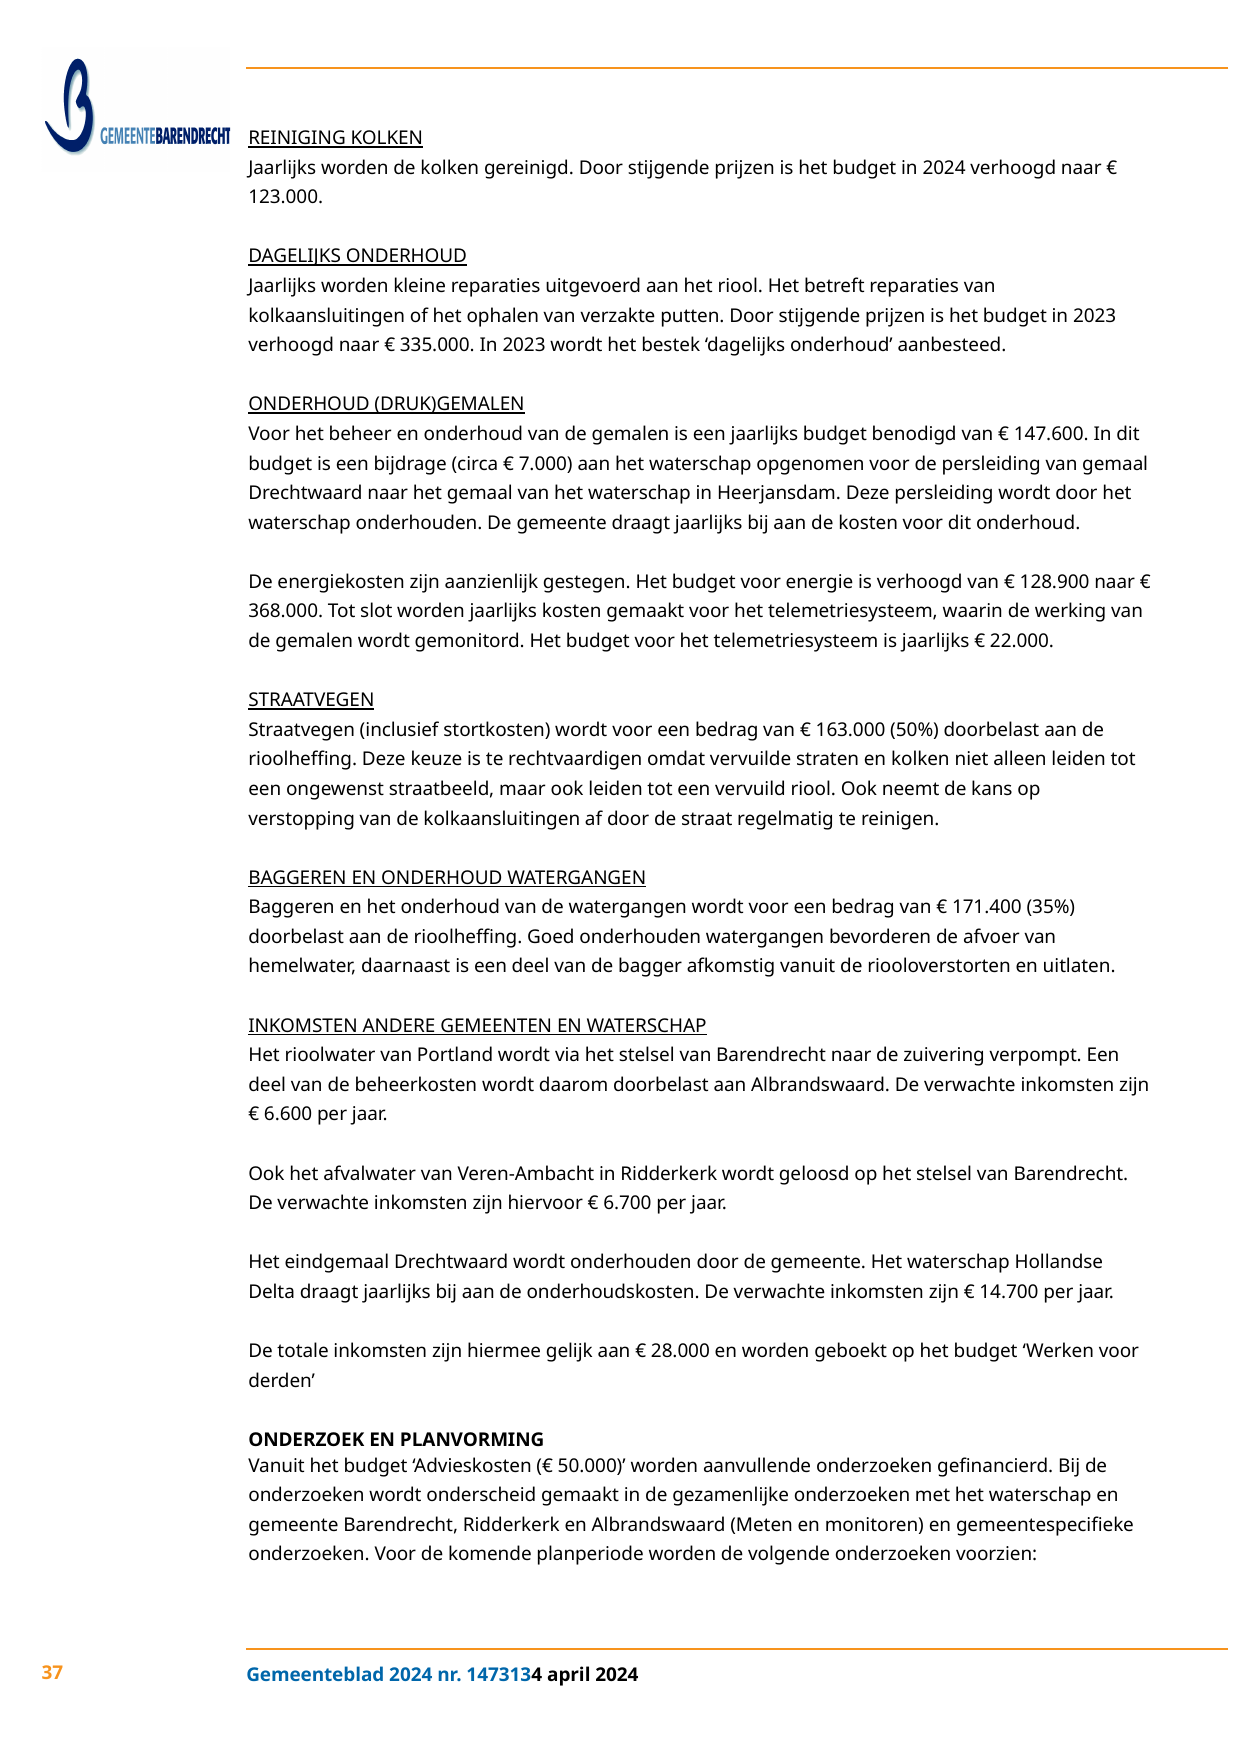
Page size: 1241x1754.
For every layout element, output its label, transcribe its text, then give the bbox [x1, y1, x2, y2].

picture [41, 47, 231, 172]
text Straatvegen (inclusief stortkosten) wordt voor een bedrag van € 163.000 (50%) doorbelast aan de rioolheffing. Deze keuze is te rechtvaardigen omdat vervuilde straten en kolken niet alleen leiden tot een ongewenst straatbeeld, maar ook leiden tot een vervuild riool. Ook neemt de kans op verstopping van de kolkaansluitingen af door de straat regelmatig te reinigen. [248, 716, 1152, 831]
text ONDERZOEK EN PLANVORMING [248, 1426, 1152, 1452]
text STRAATVEGEN [248, 686, 1152, 712]
text Jaarlijks worden kleine reparaties uitgevoerd aan het riool. Het betreft reparaties van kolkaansluitingen of het ophalen van verzakte putten. Door stijgende prijzen is het budget in 2023 verhoogd naar € 335.000. In 2023 wordt het bestek ‘dagelijks onderhoud’ aanbesteed. [248, 272, 1152, 357]
text INKOMSTEN ANDERE GEMEENTEN EN WATERSCHAP [248, 1012, 1152, 1038]
text DAGELIJKS ONDERHOUD [248, 243, 1152, 268]
text REINIGING KOLKEN [248, 124, 1152, 150]
text Jaarlijks worden de kolken gereinigd. Door stijgende prijzen is het budget in 2024 verhoogd naar € 123.000. [248, 154, 1152, 209]
text BAGGEREN EN ONDERHOUD WATERGANGEN [248, 864, 1152, 890]
text De totale inkomsten zijn hiermee gelijk aan € 28.000 en worden geboekt op het budget ‘Werken voor derden’ [248, 1337, 1152, 1393]
text Voor het beheer en onderhoud van de gemalen is een jaarlijks budget benodigd van € 147.600. In dit budget is een bijdrage (circa € 7.000) aan het waterschap opgenomen voor de persleiding van gemaal Drechtwaard naar het gemaal van het waterschap in Heerjansdam. Deze persleiding wordt door het waterschap onderhouden. De gemeente draagt jaarlijks bij aan de kosten voor dit onderhoud. [248, 420, 1152, 535]
text De energiekosten zijn aanzienlijk gestegen. Het budget voor energie is verhoogd van € 128.900 naar € 368.000. Tot slot worden jaarlijks kosten gemaakt voor het telemetriesysteem, waarin de werking van de gemalen wordt gemonitord. Het budget voor het telemetriesysteem is jaarlijks € 22.000. [248, 568, 1152, 653]
text Het rioolwater van Portland wordt via het stelsel van Barendrecht naar de zuivering verpompt. Een deel van de beheerkosten wordt daarom doorbelast aan Albrandswaard. De verwachte inkomsten zijn € 6.600 per jaar. [248, 1041, 1152, 1126]
text Vanuit het budget ‘Advieskosten (€ 50.000)’ worden aanvullende onderzoeken gefinancierd. Bij de onderzoeken wordt onderscheid gemaakt in de gezamenlijke onderzoeken met het waterschap en gemeente Barendrecht, Ridderkerk en Albrandswaard (Meten en monitoren) en gemeentespecifieke onderzoeken. Voor de komende planperiode worden de volgende onderzoeken voorzien: [248, 1452, 1152, 1566]
text Ook het afvalwater van Veren-Ambacht in Ridderkerk wordt geloosd op het stelsel van Barendrecht. De verwachte inkomsten zijn hiervoor € 6.700 per jaar. [248, 1160, 1152, 1215]
text Het eindgemaal Drechtwaard wordt onderhouden door de gemeente. Het waterschap Hollandse Delta draagt jaarlijks bij aan de onderhoudskosten. De verwachte inkomsten zijn € 14.700 per jaar. [248, 1248, 1152, 1304]
text ONDERHOUD (DRUK)GEMALEN [248, 391, 1152, 416]
text Baggeren en het onderhoud van de watergangen wordt voor een bedrag van € 171.400 (35%) doorbelast aan de rioolheffing. Goed onderhouden watergangen bevorderen de afvoer van hemelwater, daarnaast is een deel van de bagger afkomstig vanuit de riooloverstorten en uitlaten. [248, 893, 1152, 978]
